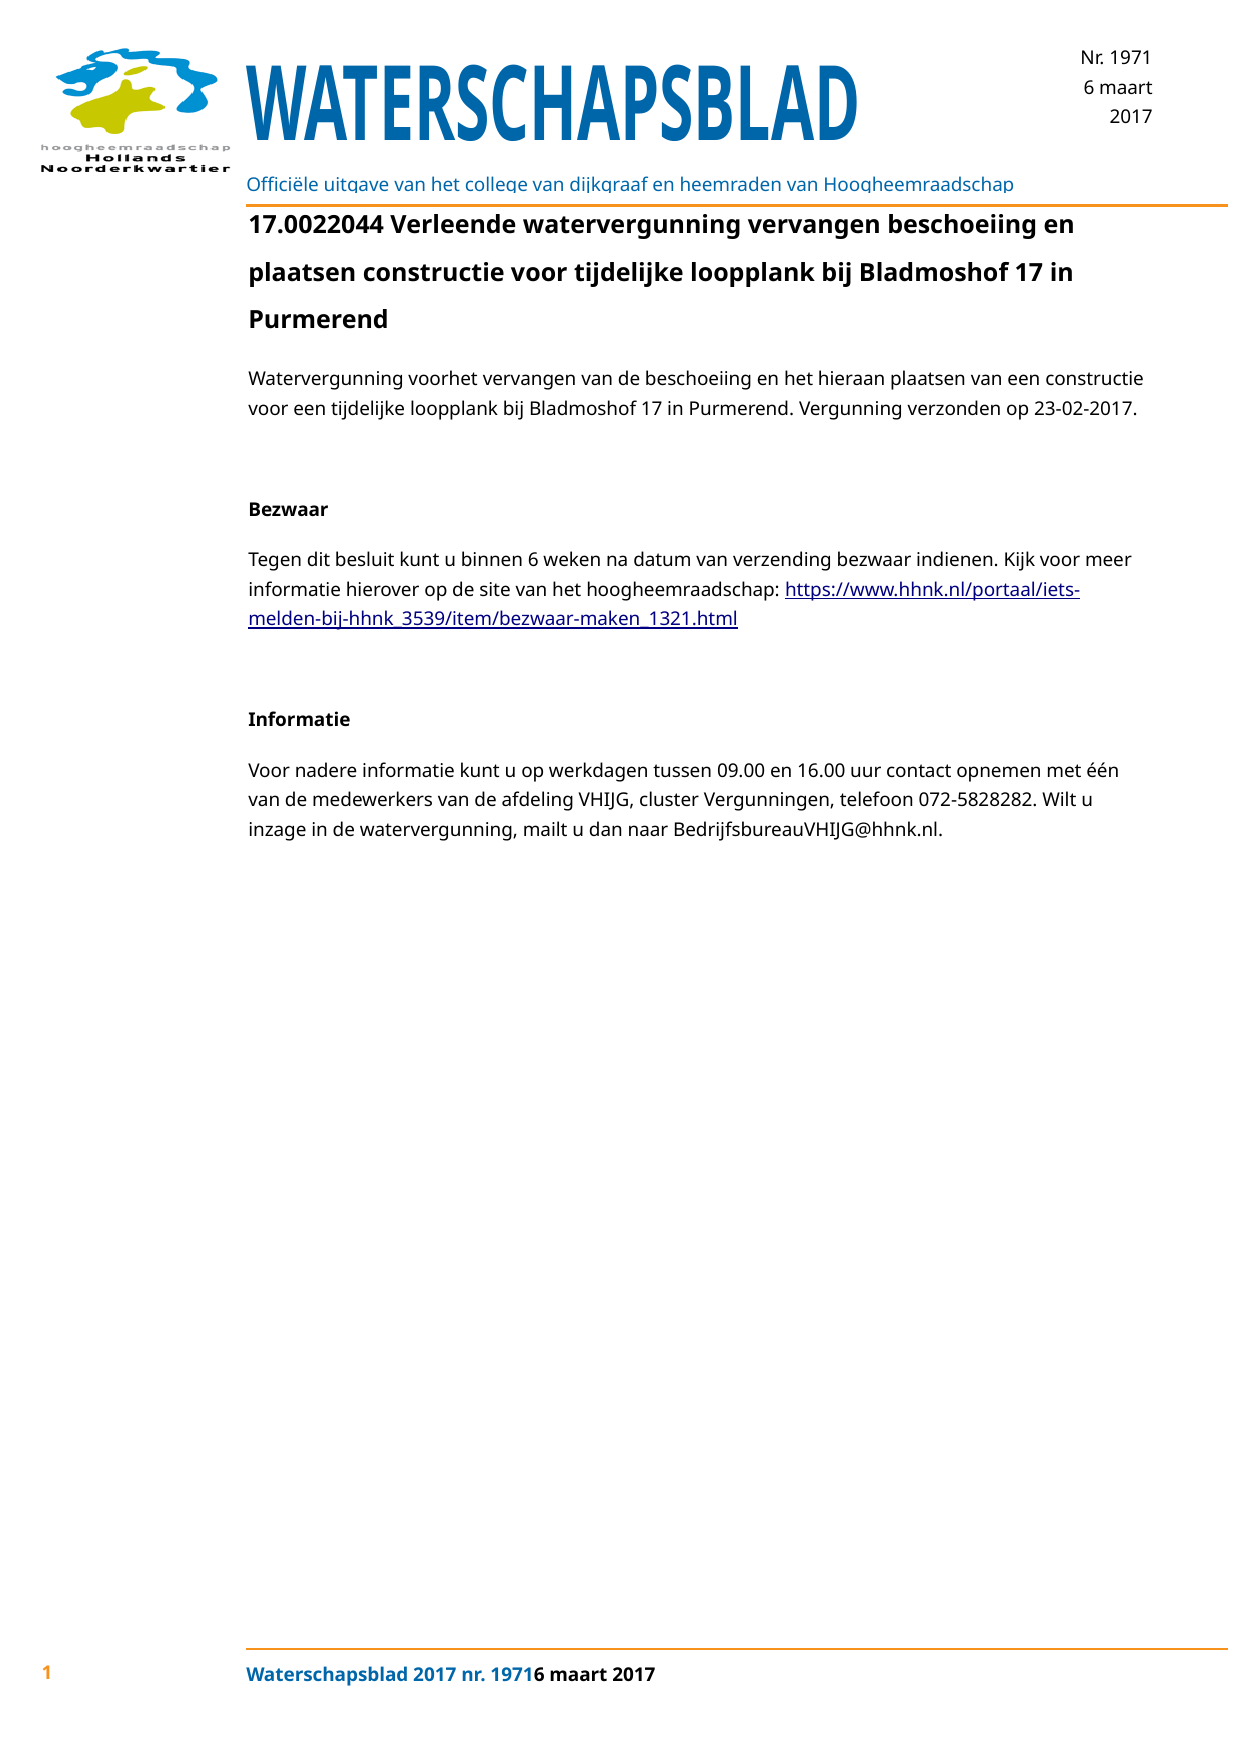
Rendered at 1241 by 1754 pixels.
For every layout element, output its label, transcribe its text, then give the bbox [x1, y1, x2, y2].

text Informatie [248, 706, 1152, 732]
text Bezwaar [248, 496, 1152, 522]
picture [41, 47, 231, 172]
text Watervergunning voorhet vervangen van de beschoeiing en het hieraan plaatsen van een constructie voor een tijdelijke loopplank bij Bladmoshof 17 in Purmerend. Vergunning verzonden op 23-02-2017. [248, 366, 1152, 421]
text 17.0022044 Verleende watervergunning vervangen beschoeiing en plaatsen constructie voor tijdelijke loopplank bij Bladmoshof 17 in Purmerend [248, 207, 1152, 336]
text Tegen dit besluit kunt u binnen 6 weken na datum van verzending bezwaar indienen. Kijk voor meer informatie hierover op de site van het hoogheemraadschap: https://www.hhnk.nl/portaal/iets-melden-bij-hhnk_3539/item/bezwaar-maken_1321.html [248, 546, 1152, 631]
text Voor nadere informatie kunt u op werkdagen tussen 09.00 en 16.00 uur contact opnemen met één van de medewerkers van de afdeling VHIJG, cluster Vergunningen, telefoon 072-5828282. Wilt u inzage in de watervergunning, mailt u dan naar BedrijfsbureauVHIJG@hhnk.nl. [248, 757, 1152, 842]
